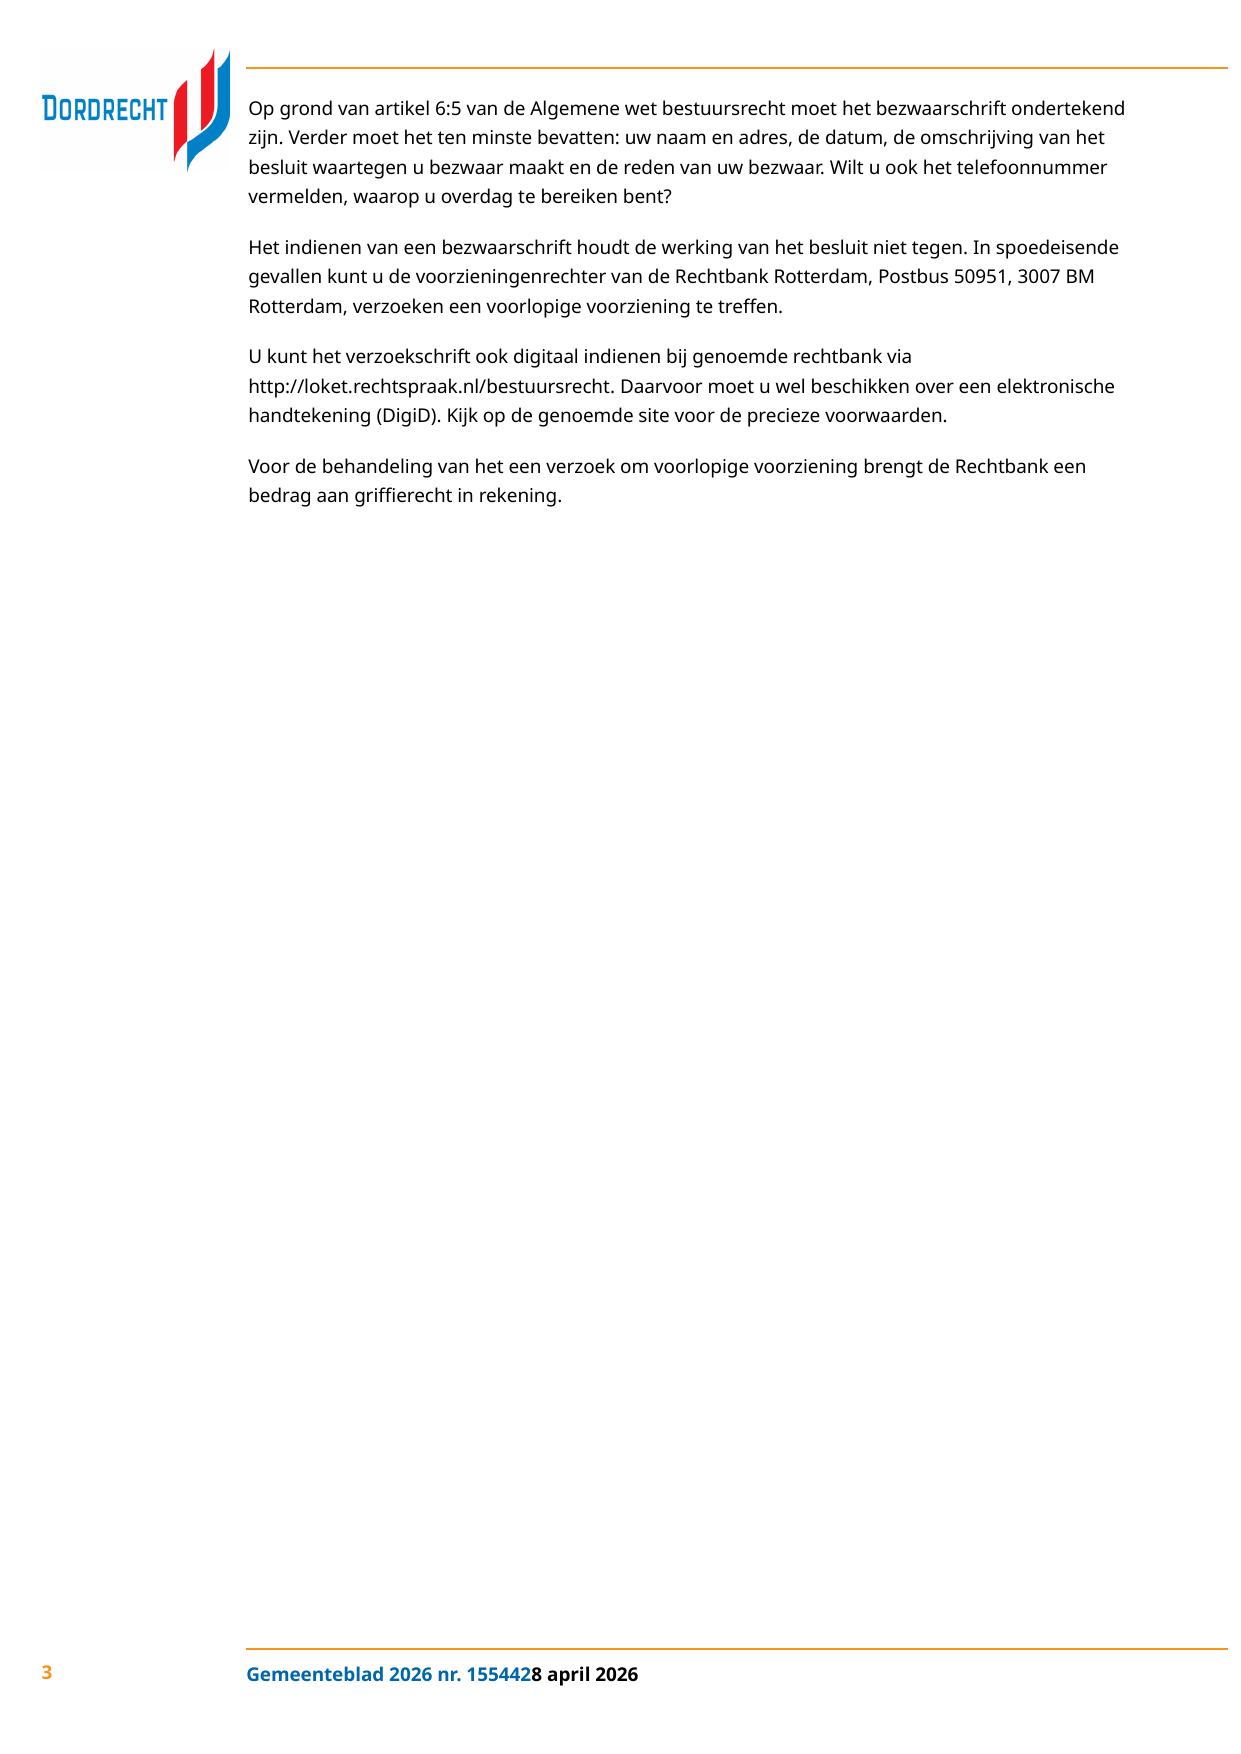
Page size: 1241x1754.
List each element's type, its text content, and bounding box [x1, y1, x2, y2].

text Voor de behandeling van het een verzoek om voorlopige voorziening brengt de Rechtbank een bedrag aan griffierecht in rekening. [248, 453, 1152, 508]
picture [41, 47, 231, 172]
text U kunt het verzoekschrift ook digitaal indienen bij genoemde rechtbank via http://loket.rechtspraak.nl/bestuursrecht. Daarvoor moet u wel beschikken over een elektronische handtekening (DigiD). Kijk op de genoemde site voor de precieze voorwaarden. [248, 343, 1152, 428]
text Op grond van artikel 6:5 van de Algemene wet bestuursrecht moet het bezwaarschrift ondertekend zijn. Verder moet het ten minste bevatten: uw naam en adres, de datum, de omschrijving van het besluit waartegen u bezwaar maakt en de reden van uw bezwaar. Wilt u ook het telefoonnummer vermelden, waarop u overdag te bereiken bent? [248, 95, 1152, 209]
text Het indienen van een bezwaarschrift houdt de werking van het besluit niet tegen. In spoedeisende gevallen kunt u de voorzieningenrechter van de Rechtbank Rotterdam, Postbus 50951, 3007 BM Rotterdam, verzoeken een voorlopige voorziening te treffen. [248, 234, 1152, 319]
